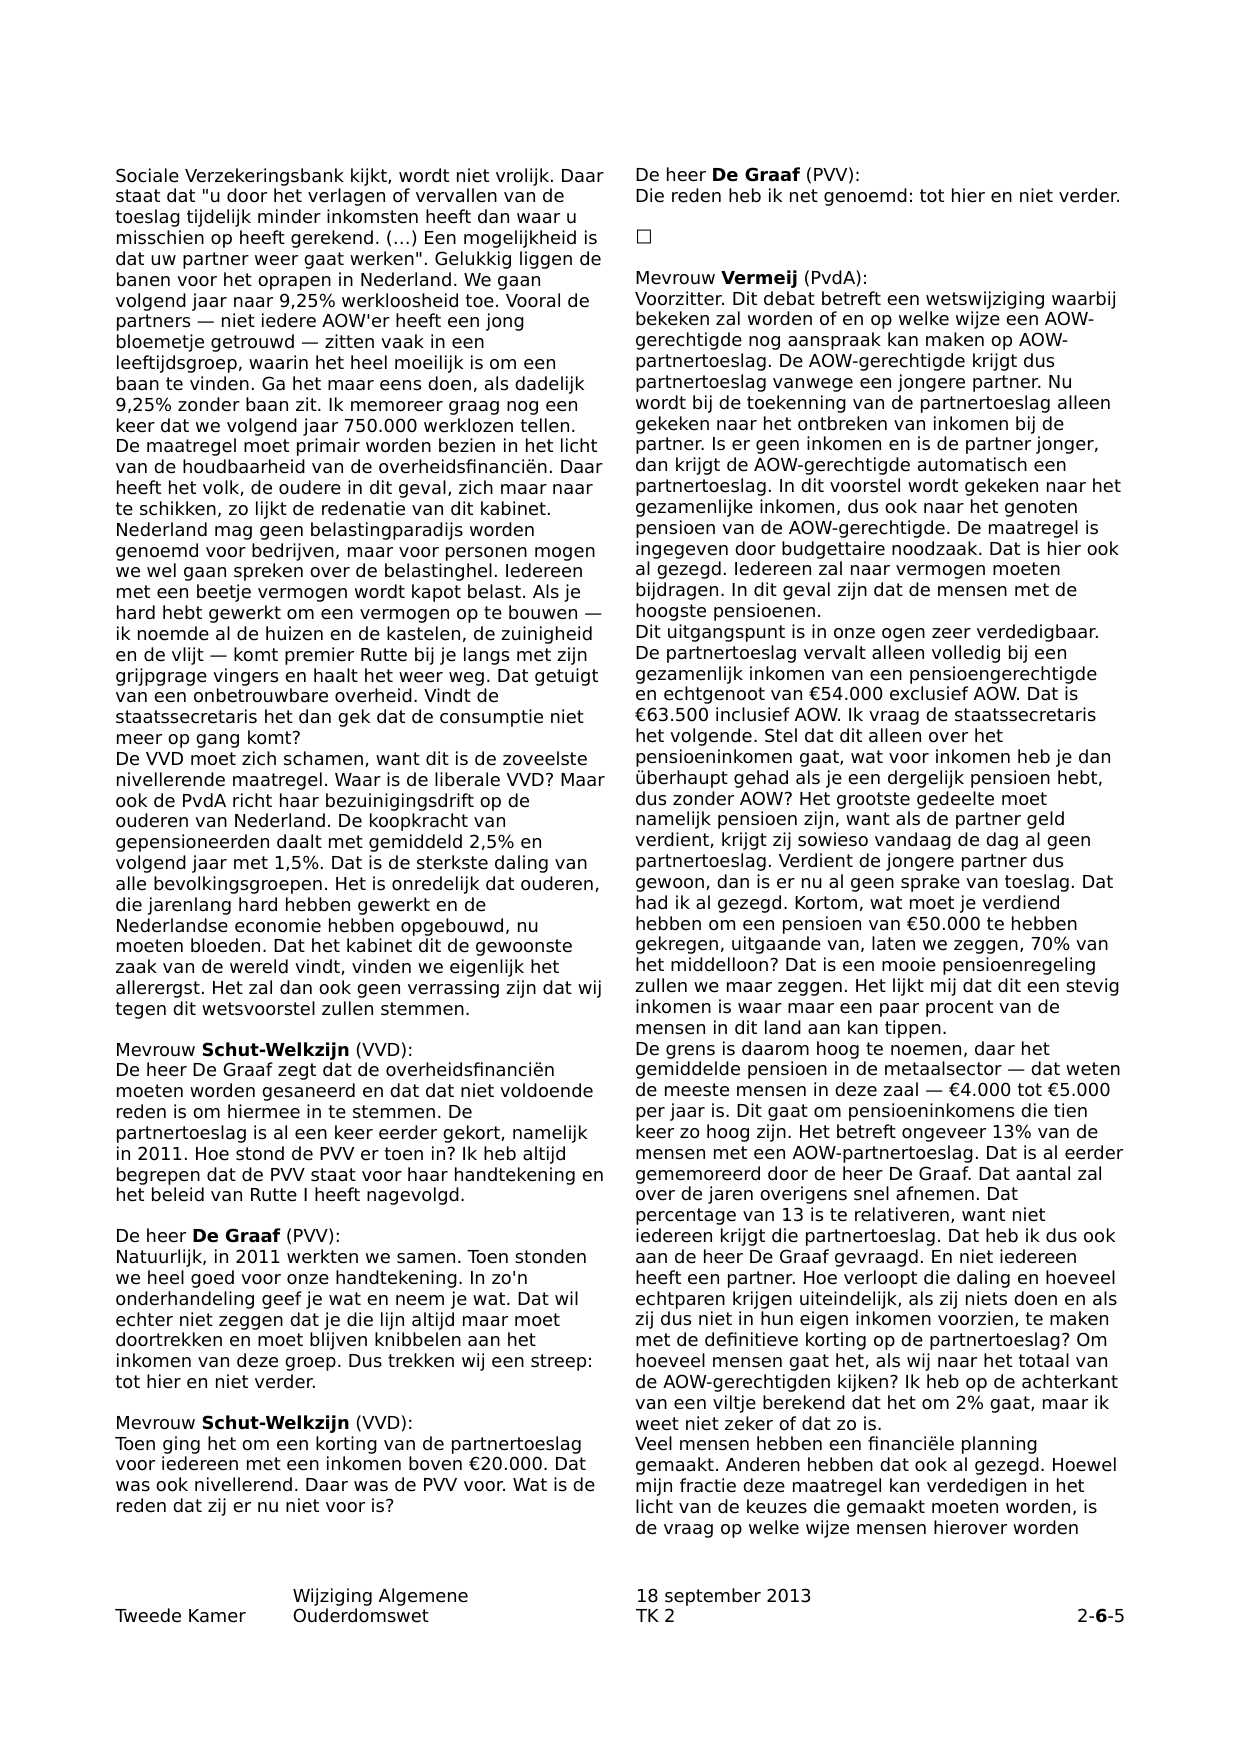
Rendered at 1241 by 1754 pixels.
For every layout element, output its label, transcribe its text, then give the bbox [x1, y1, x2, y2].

text Toen ging het om een korting van de partnertoeslag voor iedereen met een inkomen boven €20.000. Dat was ook nivellerend. Daar was de PVV voor. Wat is de reden dat zij er nu niet voor is? [115, 1433, 605, 1517]
text Die reden heb ik net genoemd: tot hier en niet verder. [635, 186, 1125, 207]
text Dit uitgangspunt is in onze ogen zeer verdedigbaar. De partnertoeslag vervalt alleen volledig bij een gezamenlijk inkomen van een pensioengerechtigde en echtgenoot van €54.000 exclusief AOW. Dat is €63.500 inclusief AOW. Ik vraag de staatssecretaris het volgende. Stel dat dit alleen over het pensioeninkomen gaat, wat voor inkomen heb je dan überhaupt gehad als je een dergelijk pensioen hebt, dus zonder AOW? Het grootste gedeelte moet namelijk pensioen zijn, want als de partner geld verdient, krijgt zij sowieso vandaag de dag al geen partnertoeslag. Verdient de jongere partner dus gewoon, dan is er nu al geen sprake van toeslag. Dat had ik al gezegd. Kortom, wat moet je verdiend hebben om een pensioen van €50.000 te hebben gekregen, uitgaande van, laten we zeggen, 70% van het middelloon? Dat is een mooie pensioenregeling zullen we maar zeggen. Het lijkt mij dat dit een stevig inkomen is waar maar een paar procent van de mensen in dit land aan kan tippen. [635, 622, 1125, 1038]
text De VVD moet zich schamen, want dit is de zoveelste nivellerende maatregel. Waar is de liberale VVD? Maar ook de PvdA richt haar bezuinigingsdrift op de ouderen van Nederland. De koopkracht van gepensioneerden daalt met gemiddeld 2,5% en volgend jaar met 1,5%. Dat is de sterkste daling van alle bevolkingsgroepen. Het is onredelijk dat ouderen, die jarenlang hard hebben gewerkt en de Nederlandse economie hebben opgebouwd, nu moeten bloeden. Dat het kabinet dit de gewoonste zaak van de wereld vindt, vinden we eigenlijk het allerergst. Het zal dan ook geen verrassing zijn dat wij tegen dit wetsvoorstel zullen stemmen. [115, 749, 605, 1019]
text Mevrouw Vermeij (PvdA): [635, 268, 1125, 288]
text De heer De Graaf (PVV): [635, 165, 1125, 186]
text Mevrouw Schut-Welkzijn (VVD): [115, 1039, 605, 1060]
text De grens is daarom hoog te noemen, daar het gemiddelde pensioen in de metaalsector — dat weten de meeste mensen in deze zaal — €4.000 tot €5.000 per jaar is. Dit gaat om pensioeninkomens die tien keer zo hoog zijn. Het betreft ongeveer 13% van de mensen met een AOW-partnertoeslag. Dat is al eerder gememoreerd door de heer De Graaf. Dat aantal zal over de jaren overigens snel afnemen. Dat percentage van 13 is te relativeren, want niet iedereen krijgt die partnertoeslag. Dat heb ik dus ook aan de heer De Graaf gevraagd. En niet iedereen heeft een partner. Hoe verloopt die daling en hoeveel echtparen krijgen uiteindelijk, als zij niets doen en als zij dus niet in hun eigen inkomen voorzien, te maken met de definitieve korting op de partnertoeslag? Om hoeveel mensen gaat het, als wij naar het totaal van de AOW-gerechtigden kijken? Ik heb op de achterkant van een viltje berekend dat het om 2% gaat, maar ik weet niet zeker of dat zo is. [635, 1038, 1125, 1434]
text Natuurlijk, in 2011 werkten we samen. Toen stonden we heel goed voor onze handtekening. In zo'n onderhandeling geef je wat en neem je wat. Dat wil echter niet zeggen dat je die lijn altijd maar moet doortrekken en moet blijven knibbelen aan het inkomen van deze groep. Dus trekken wij een streep: tot hier en niet verder. [115, 1247, 605, 1393]
text ⬜ [635, 227, 1125, 248]
text Mevrouw Schut-Welkzijn (VVD): [115, 1413, 605, 1433]
text Veel mensen hebben een financiële planning gemaakt. Anderen hebben dat ook al gezegd. Hoewel mijn fractie deze maatregel kan verdedigen in het licht van de keuzes die gemaakt moeten worden, is de vraag op welke wijze mensen hierover worden [635, 1434, 1125, 1538]
text De heer De Graaf (PVV): [115, 1226, 605, 1247]
text Voorzitter. Dit debat betreft een wetswijziging waarbij bekeken zal worden of en op welke wijze een AOW-gerechtigde nog aanspraak kan maken op AOW-partnertoeslag. De AOW-gerechtigde krijgt dus partnertoeslag vanwege een jongere partner. Nu wordt bij de toekenning van de partnertoeslag alleen gekeken naar het ontbreken van inkomen bij de partner. Is er geen inkomen en is de partner jonger, dan krijgt de AOW-gerechtigde automatisch een partnertoeslag. In dit voorstel wordt gekeken naar het gezamenlijke inkomen, dus ook naar het genoten pensioen van de AOW-gerechtigde. De maatregel is ingegeven door budgettaire noodzaak. Dat is hier ook al gezegd. Iedereen zal naar vermogen moeten bijdragen. In dit geval zijn dat de mensen met de hoogste pensioenen. [635, 288, 1125, 622]
text Sociale Verzekeringsbank kijkt, wordt niet vrolijk. Daar staat dat "u door het verlagen of vervallen van de toeslag tijdelijk minder inkomsten heeft dan waar u misschien op heeft gerekend. (…) Een mogelijkheid is dat uw partner weer gaat werken". Gelukkig liggen de banen voor het oprapen in Nederland. We gaan volgend jaar naar 9,25% werkloosheid toe. Vooral de partners — niet iedere AOW'er heeft een jong bloemetje getrouwd — zitten vaak in een leeftijdsgroep, waarin het heel moeilijk is om een baan te vinden. Ga het maar eens doen, als dadelijk 9,25% zonder baan zit. Ik memoreer graag nog een keer dat we volgend jaar 750.000 werklozen tellen. [115, 165, 605, 436]
text De maatregel moet primair worden bezien in het licht van de houdbaarheid van de overheidsfinanciën. Daar heeft het volk, de oudere in dit geval, zich maar naar te schikken, zo lijkt de redenatie van dit kabinet. Nederland mag geen belastingparadijs worden genoemd voor bedrijven, maar voor personen mogen we wel gaan spreken over de belastinghel. Iedereen met een beetje vermogen wordt kapot belast. Als je hard hebt gewerkt om een vermogen op te bouwen — ik noemde al de huizen en de kastelen, de zuinigheid en de vlijt — komt premier Rutte bij je langs met zijn grijpgrage vingers en haalt het weer weg. Dat getuigt van een onbetrouwbare overheid. Vindt de staatssecretaris het dan gek dat de consumptie niet meer op gang komt? [115, 436, 605, 749]
text De heer De Graaf zegt dat de overheidsfinanciën moeten worden gesaneerd en dat dat niet voldoende reden is om hiermee in te stemmen. De partnertoeslag is al een keer eerder gekort, namelijk in 2011. Hoe stond de PVV er toen in? Ik heb altijd begrepen dat de PVV staat voor haar handtekening en het beleid van Rutte I heeft nagevolgd. [115, 1060, 605, 1206]
